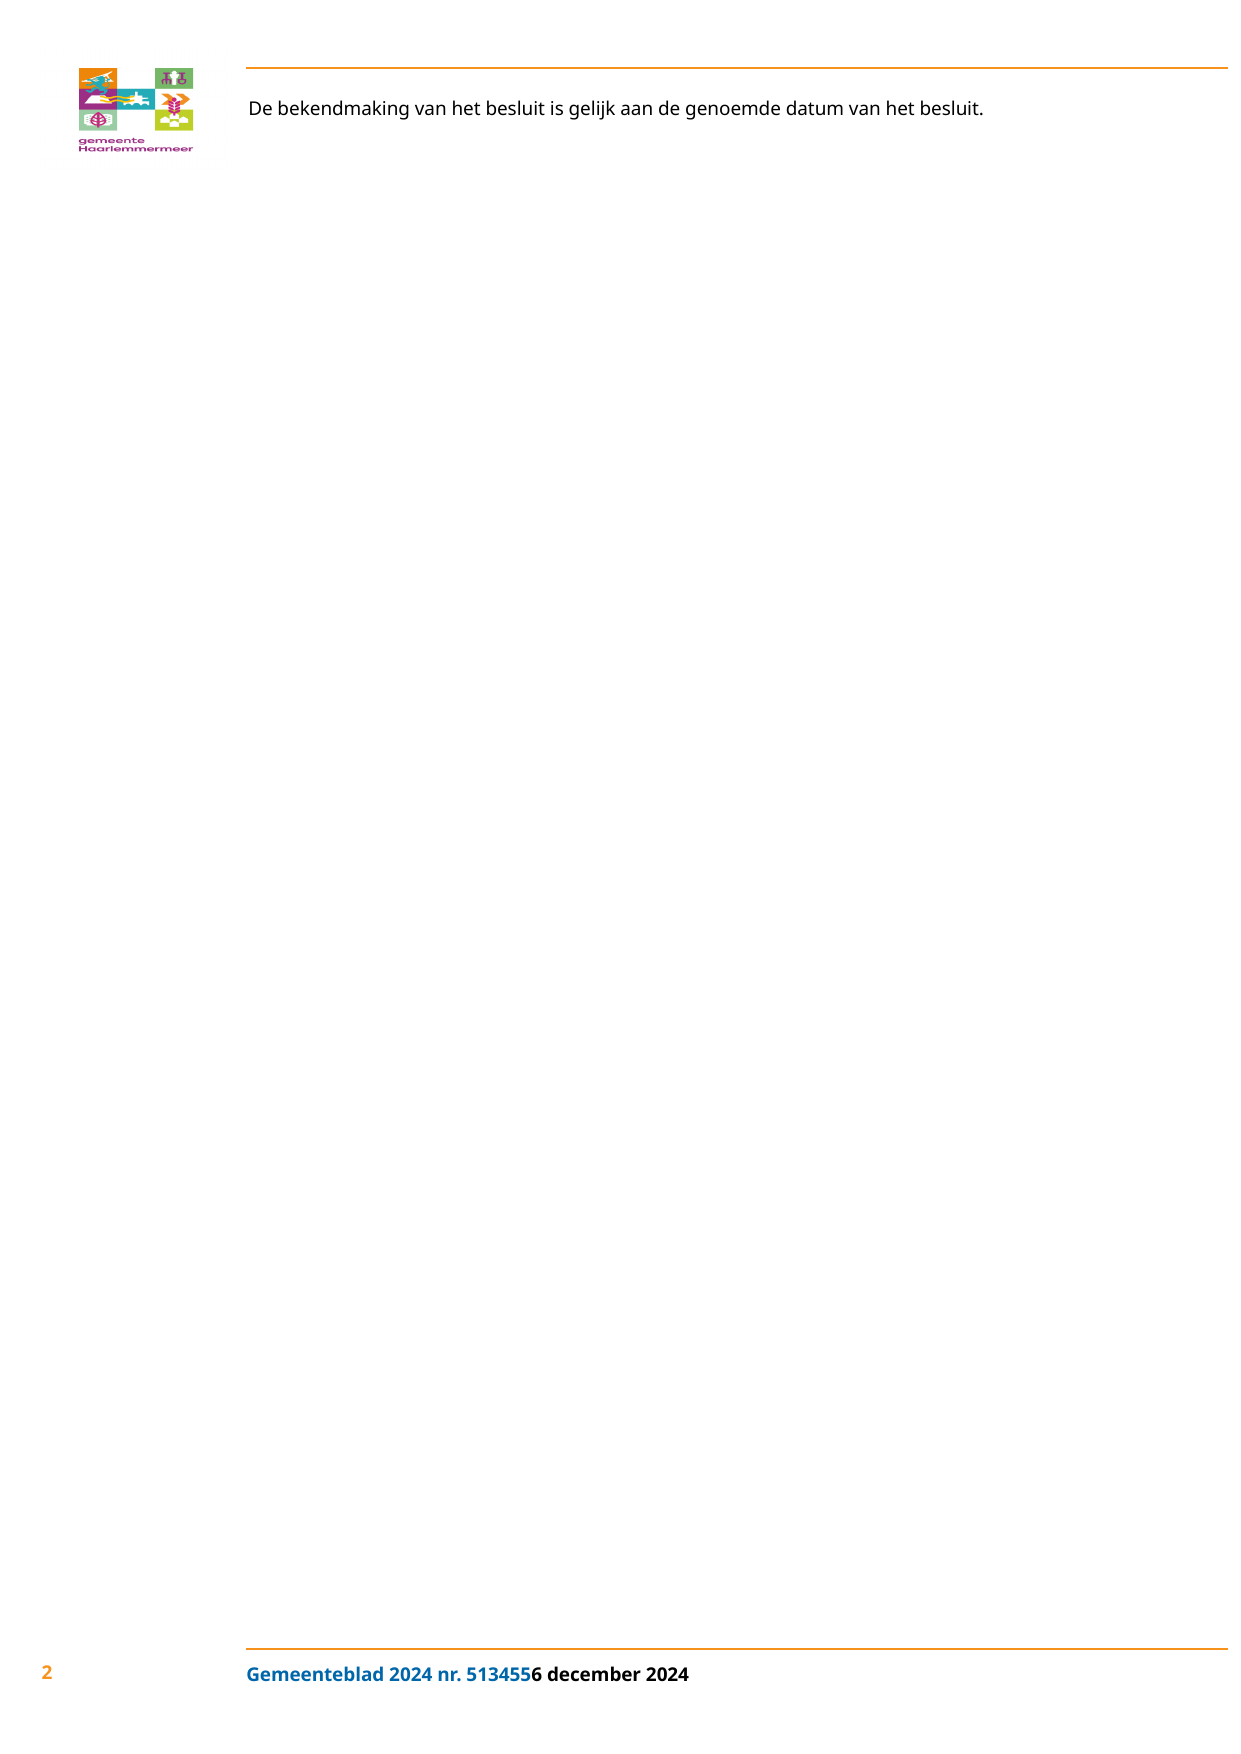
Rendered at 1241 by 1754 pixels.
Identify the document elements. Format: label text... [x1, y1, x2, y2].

text De bekendmaking van het besluit is gelijk aan de genoemde datum van het besluit. [248, 95, 1152, 121]
picture [41, 47, 231, 172]
